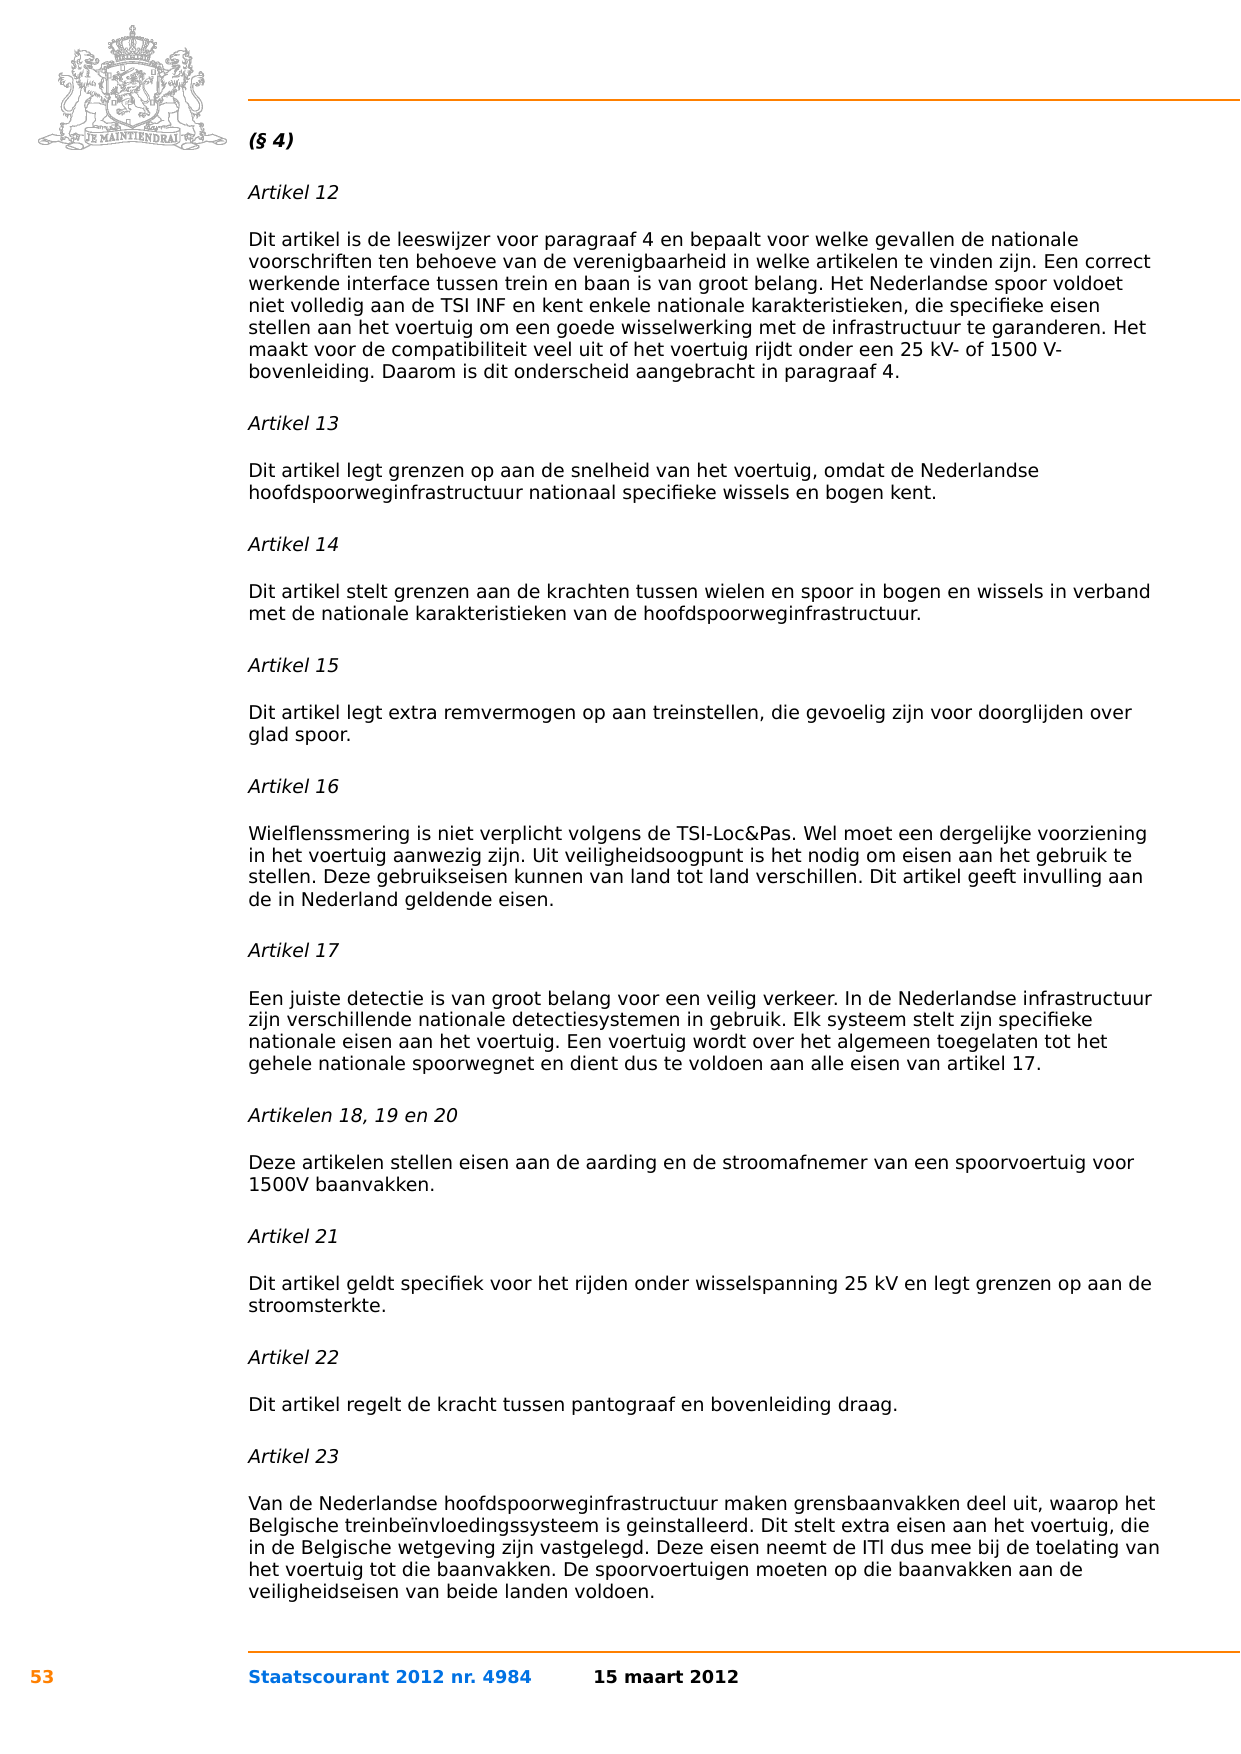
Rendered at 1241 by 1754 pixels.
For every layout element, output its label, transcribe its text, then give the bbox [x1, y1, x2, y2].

text Van de Nederlandse hoofdspoorweginfrastructuur maken grensbaanvakken deel uit, waarop het Belgische treinbeïnvloedingssysteem is geinstalleerd. Dit stelt extra eisen aan het voertuig, die in de Belgische wetgeving zijn vastgelegd. Deze eisen neemt de ITl dus mee bij de toelating van het voertuig tot die baanvakken. De spoorvoertuigen moeten op die baanvakken aan de veiligheidseisen van beide landen voldoen. [248, 1493, 1163, 1603]
subtitle Artikel 17 [248, 940, 1163, 962]
text Dit artikel is de leeswijzer voor paragraaf 4 en bepaalt voor welke gevallen de nationale voorschriften ten behoeve van de verenigbaarheid in welke artikelen te vinden zijn. Een correct werkende interface tussen trein en baan is van groot belang. Het Nederlandse spoor voldoet niet volledig aan de TSI INF en kent enkele nationale karakteristieken, die specifieke eisen stellen aan het voertuig om een goede wisselwerking met de infrastructuur te garanderen. Het maakt voor de compatibiliteit veel uit of het voertuig rijdt onder een 25 kV- of 1500 V-bovenleiding. Daarom is dit onderscheid aangebracht in paragraaf 4. [248, 229, 1163, 383]
text Dit artikel stelt grenzen aan de krachten tussen wielen en spoor in bogen en wissels in verband met de nationale karakteristieken van de hoofdspoorweginfrastructuur. [248, 581, 1163, 624]
picture [38, 25, 227, 150]
subtitle Artikel 15 [248, 654, 1163, 677]
text Een juiste detectie is van groot belang voor een veilig verkeer. In de Nederlandse infrastructuur zijn verschillende nationale detectiesystemen in gebruik. Elk systeem stelt zijn specifieke nationale eisen aan het voertuig. Een voertuig wordt over het algemeen toegelaten tot het gehele nationale spoorwegnet en dient dus te voldoen aan alle eisen van artikel 17. [248, 987, 1163, 1075]
text Wielflenssmering is niet verplicht volgens de TSI-Loc&Pas. Wel moet een dergelijke voorziening in het voertuig aanwezig zijn. Uit veiligheidsoogpunt is het nodig om eisen aan het gebruik te stellen. Deze gebruikseisen kunnen van land tot land verschillen. Dit artikel geeft invulling aan de in Nederland geldende eisen. [248, 822, 1163, 910]
subtitle Artikel 13 [248, 413, 1163, 435]
text Dit artikel regelt de kracht tussen pantograaf en bovenleiding draag. [248, 1394, 1163, 1416]
text Dit artikel geldt specifiek voor het rijden onder wisselspanning 25 kV en legt grenzen op aan de stroomsterkte. [248, 1273, 1163, 1317]
subtitle Artikel 21 [248, 1226, 1163, 1248]
text Dit artikel legt extra remvermogen op aan treinstellen, die gevoelig zijn voor doorglijden over glad spoor. [248, 702, 1163, 746]
subtitle Artikel 23 [248, 1446, 1163, 1468]
subtitle Artikel 14 [248, 534, 1163, 556]
subtitle Artikel 16 [248, 776, 1163, 797]
subtitle Artikel 12 [248, 182, 1163, 204]
text Deze artikelen stellen eisen aan de aarding en de stroomafnemer van een spoorvoertuig voor 1500V baanvakken. [248, 1152, 1163, 1196]
subtitle Artikel 22 [248, 1347, 1163, 1369]
subtitle Artikelen 18, 19 en 20 [248, 1105, 1163, 1127]
text Dit artikel legt grenzen op aan de snelheid van het voertuig, omdat de Nederlandse hoofdspoorweginfrastructuur nationaal specifieke wissels en bogen kent. [248, 460, 1163, 504]
subtitle (§ 4) [248, 130, 1163, 152]
